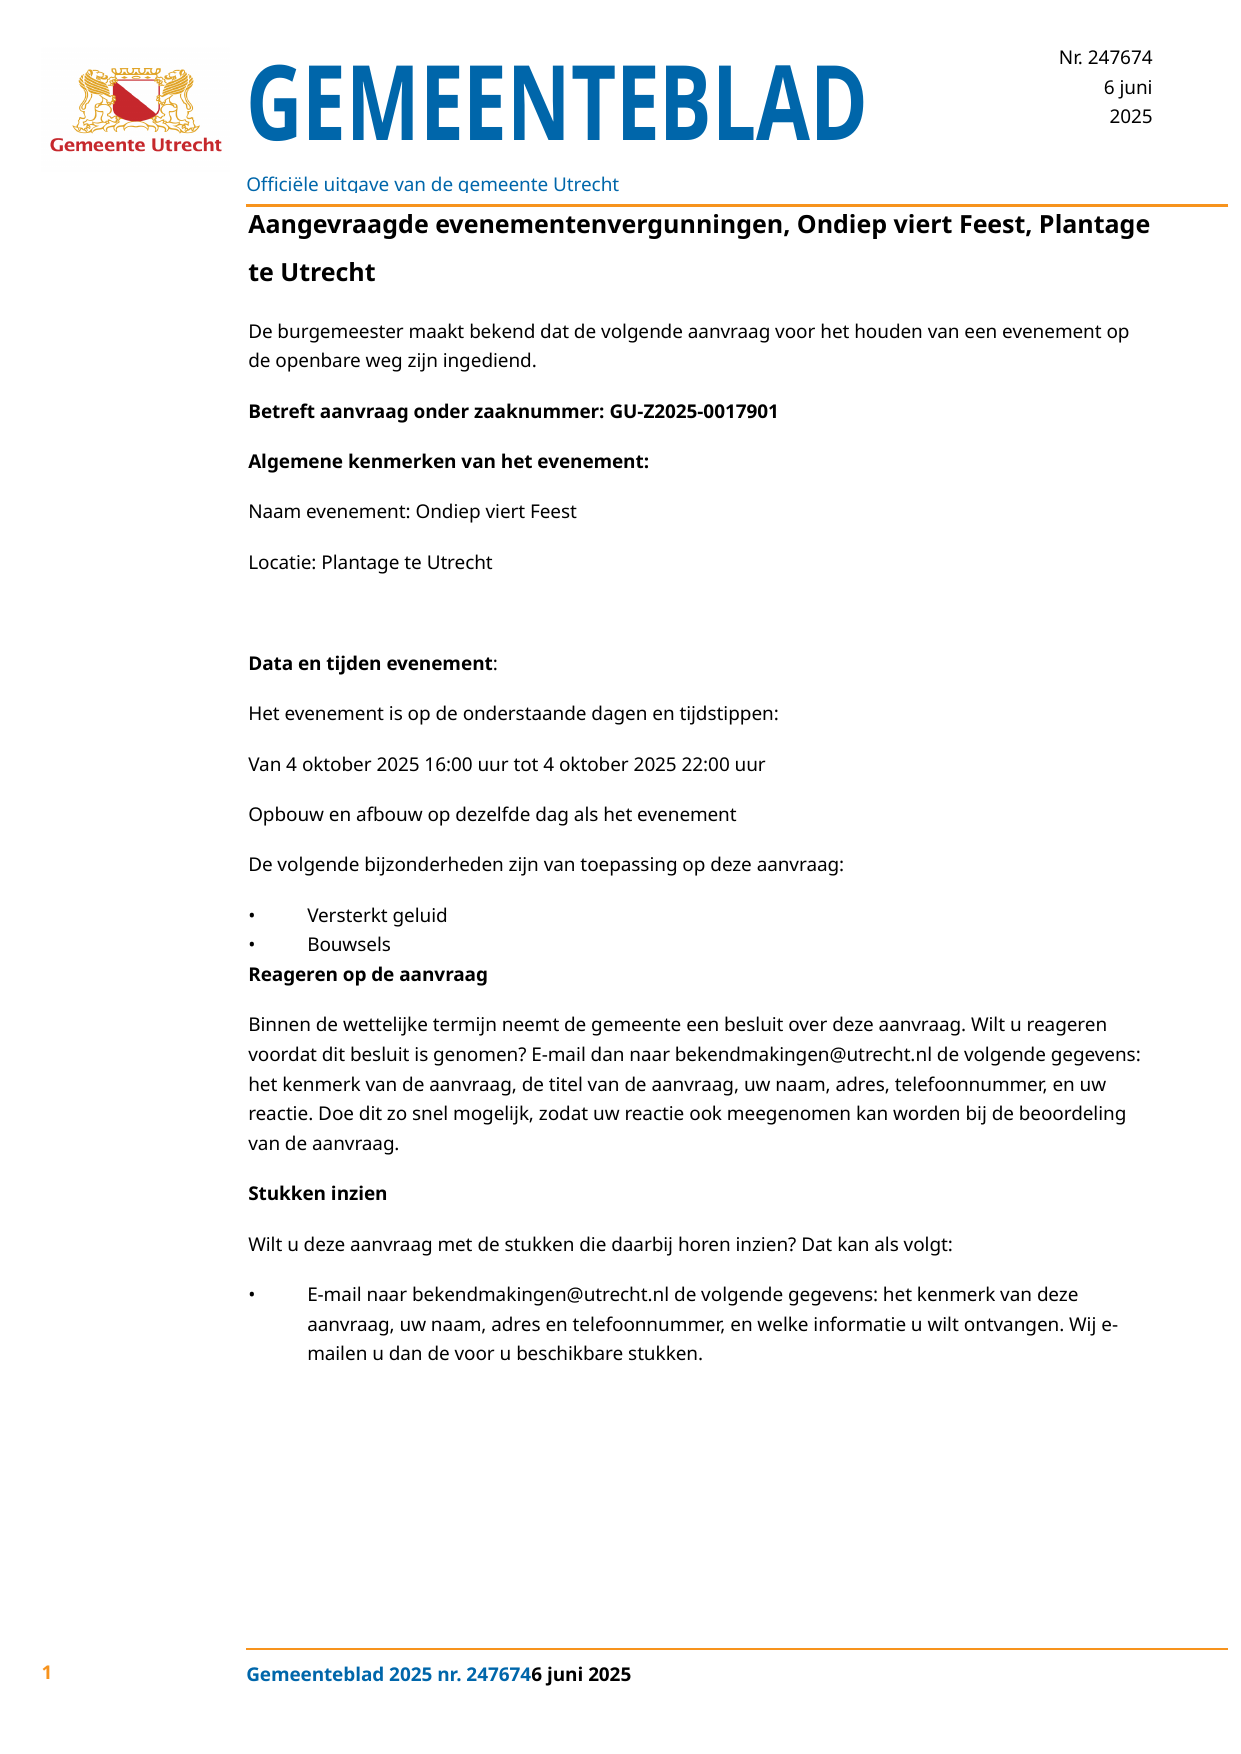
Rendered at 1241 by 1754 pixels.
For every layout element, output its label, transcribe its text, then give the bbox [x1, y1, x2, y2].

text De volgende bijzonderheden zijn van toepassing op deze aanvraag: [248, 852, 1152, 877]
text Betreft aanvraag onder zaaknummer: GU-Z2025-0017901 [248, 398, 1152, 424]
list Bouwsels [248, 932, 1152, 957]
text Stukken inzien [248, 1180, 1152, 1206]
text Het evenement is op de onderstaande dagen en tijdstippen: [248, 700, 1152, 726]
text Aangevraagde evenementenvergunningen, Ondiep viert Feest, Plantage te Utrecht [248, 207, 1152, 288]
list Versterkt geluid [248, 902, 1152, 928]
text Naam evenement: Ondiep viert Feest [248, 499, 1152, 524]
text Locatie: Plantage te Utrecht [248, 549, 1152, 575]
text Data en tijden evenement: [248, 650, 1152, 676]
text Van 4 oktober 2025 16:00 uur tot 4 oktober 2025 22:00 uur [248, 751, 1152, 777]
text Opbouw en afbouw op dezelfde dag als het evenement [248, 801, 1152, 827]
text De burgemeester maakt bekend dat de volgende aanvraag voor het houden van een evenement op de openbare weg zijn ingediend. [248, 318, 1152, 373]
text Binnen de wettelijke termijn neemt de gemeente een besluit over deze aanvraag. Wilt u reageren voordat dit besluit is genomen? E-mail dan naar bekendmakingen@utrecht.nl de volgende gegevens: het kenmerk van de aanvraag, de titel van de aanvraag, uw naam, adres, telefoonnummer, en uw reactie. Doe dit zo snel mogelijk, zodat uw reactie ook meegenomen kan worden bij de beoordeling van de aanvraag. [248, 1012, 1152, 1156]
picture [41, 47, 231, 172]
text Reageren op de aanvraag [248, 961, 1152, 987]
text Wilt u deze aanvraag met de stukken die daarbij horen inzien? Dat kan als volgt: [248, 1231, 1152, 1257]
list E-mail naar bekendmakingen@utrecht.nl de volgende gegevens: het kenmerk van deze aanvraag, uw naam, adres en telefoonnummer, en welke informatie u wilt ontvangen. Wij e-mailen u dan de voor u beschikbare stukken. [248, 1281, 1152, 1366]
text Algemene kenmerken van het evenement: [248, 448, 1152, 474]
